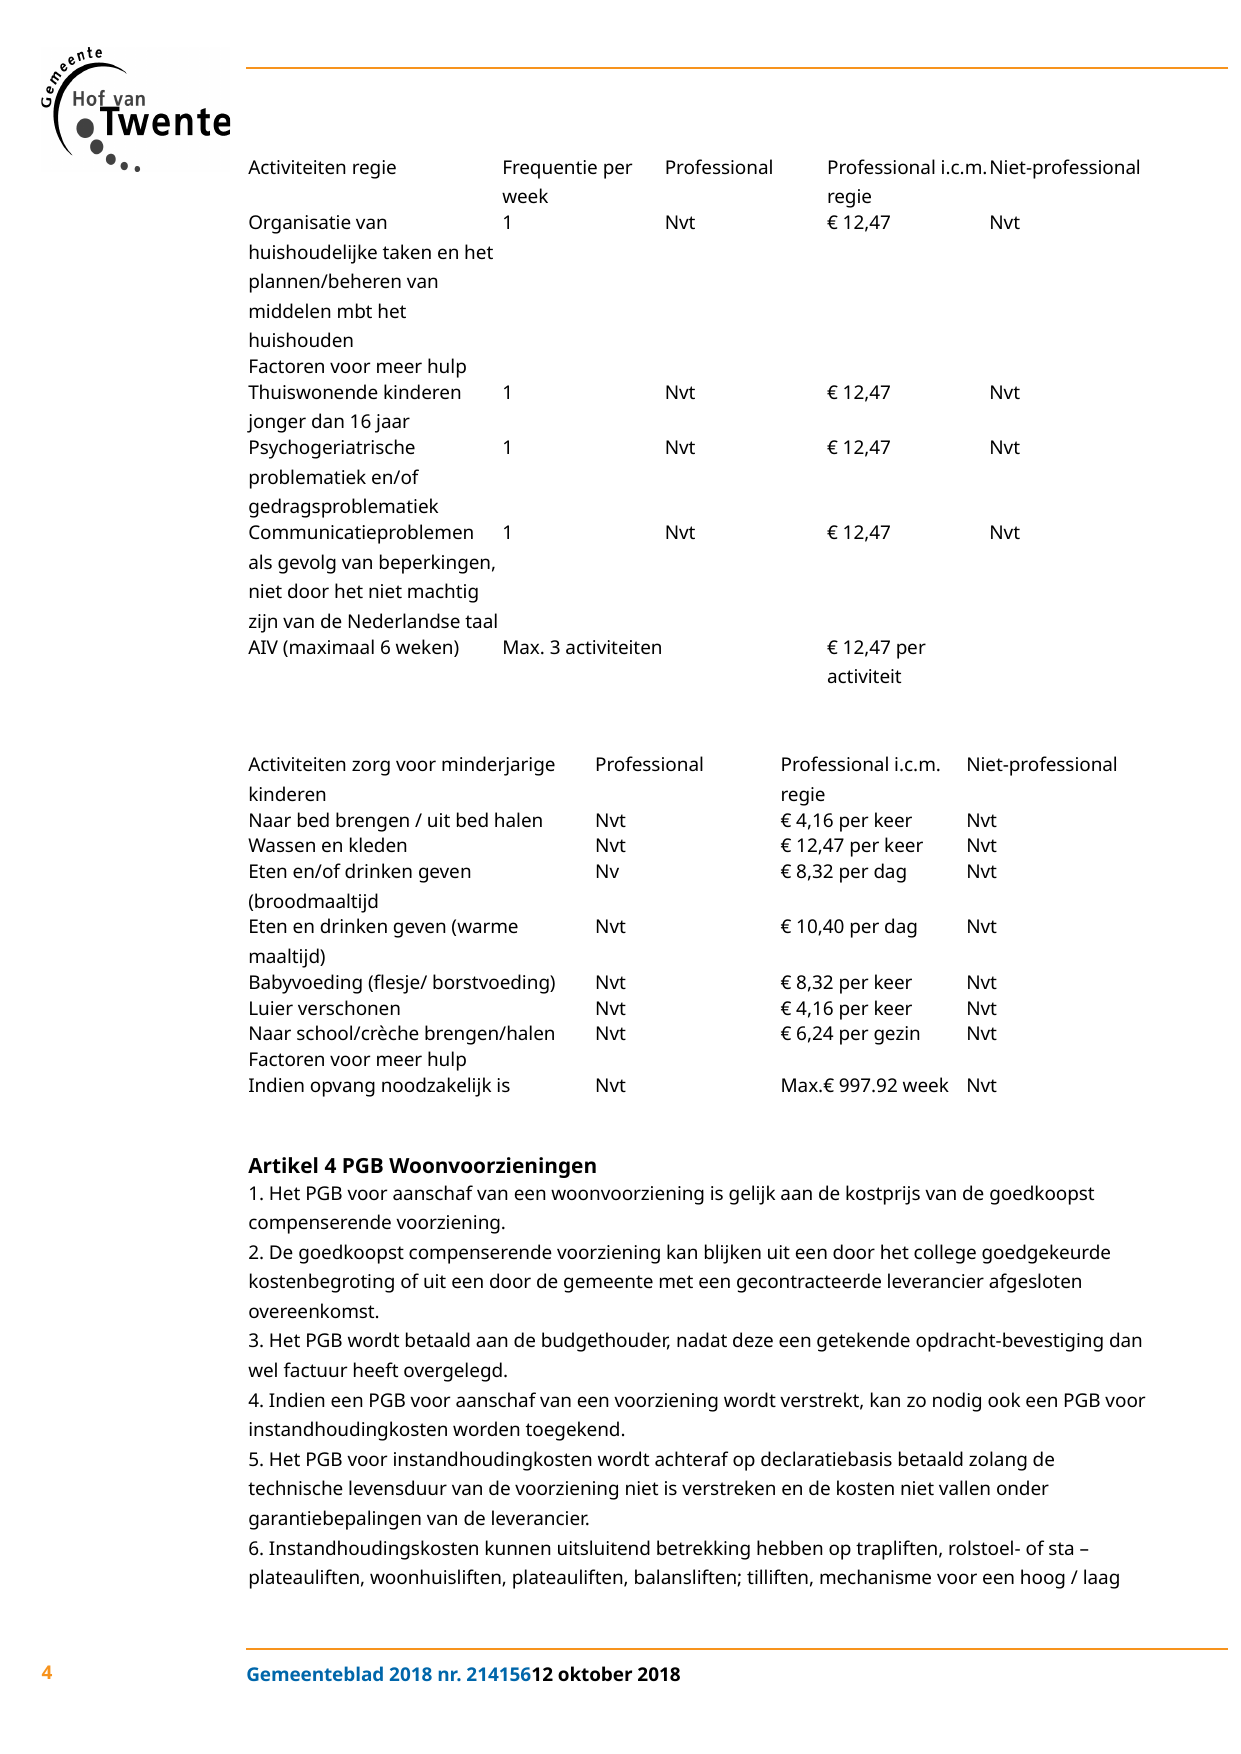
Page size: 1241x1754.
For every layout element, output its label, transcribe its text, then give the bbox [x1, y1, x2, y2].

table_header Niet-professional [966, 752, 1152, 807]
table_cell € 12,47 [827, 435, 989, 519]
table_cell Nvt [595, 995, 780, 1021]
table_cell AIV (maximaal 6 weken) [248, 634, 502, 689]
table_cell Nvt [966, 1072, 1152, 1098]
table_cell Nvt [989, 209, 1152, 353]
table_cell [989, 634, 1152, 689]
table_cell Nvt [665, 209, 827, 353]
table_cell Nvt [966, 995, 1152, 1021]
table_cell Psychogeriatrische problematiek en/of gedragsproblematiek [248, 435, 502, 519]
text 3. Het PGB wordt betaald aan de budgethouder, nadat deze een getekende opdracht-bevestiging dan wel factuur heeft overgelegd. [248, 1328, 1152, 1383]
table_cell Naar bed brengen / uit bed halen [248, 807, 595, 833]
table_cell [502, 354, 664, 379]
table_cell Nvt [966, 833, 1152, 858]
table_header Professional [665, 154, 827, 209]
table_cell 1 [502, 379, 664, 434]
table_cell Nvt [966, 1021, 1152, 1046]
table_header Professional i.c.m. regie [827, 154, 989, 209]
table_cell Nvt [966, 807, 1152, 833]
table_header Activiteiten zorg voor minderjarige kinderen [248, 752, 595, 807]
text 2. De goedkoopst compenserende voorziening kan blijken uit een door het college goedgekeurde kostenbegroting of uit een door de gemeente met een gecontracteerde leverancier afgesloten overeenkomst. [248, 1239, 1152, 1324]
table_cell Eten en drinken geven (warme maaltijd) [248, 914, 595, 969]
table_cell Nvt [966, 859, 1152, 914]
table_cell Nvt [595, 914, 780, 969]
table_cell Nv [595, 859, 780, 914]
table_cell [966, 1046, 1152, 1072]
table_cell [665, 634, 827, 689]
table_cell € 12,47 [827, 379, 989, 434]
table_cell Nvt [665, 379, 827, 434]
table_cell Max. 3 activiteiten [502, 634, 664, 689]
table_cell Nvt [966, 969, 1152, 995]
table_cell Nvt [665, 519, 827, 634]
table_cell Communicatieproblemen als gevolg van beperkingen, niet door het niet machtig zijn van de Nederlandse taal [248, 519, 502, 634]
table_cell Nvt [966, 914, 1152, 969]
table_cell Nvt [595, 1072, 780, 1098]
table_header Professional i.c.m. regie [780, 752, 966, 807]
table_cell 1 [502, 209, 664, 353]
table_cell Luier verschonen [248, 995, 595, 1021]
table_cell € 12,47 per activiteit [827, 634, 989, 689]
table_cell Nvt [595, 1021, 780, 1046]
table_cell [595, 1046, 780, 1072]
picture [41, 47, 231, 172]
table_cell Nvt [989, 435, 1152, 519]
table_cell Wassen en kleden [248, 833, 595, 858]
table_cell [665, 354, 827, 379]
text 6. Instandhoudingskosten kunnen uitsluitend betrekking hebben op trapliften, rolstoel- of sta – plateauliften, woonhuisliften, plateauliften, balansliften; tilliften, mechanisme voor een hoog / laag [248, 1535, 1152, 1590]
table_cell [780, 1046, 966, 1072]
table_cell Eten en/of drinken geven (broodmaaltijd [248, 859, 595, 914]
table_cell Nvt [989, 379, 1152, 434]
text 5. Het PGB voor instandhoudingkosten wordt achteraf op declaratiebasis betaald zolang de technische levensduur van de voorziening niet is verstreken en de kosten niet vallen onder garantiebepalingen van de leverancier. [248, 1446, 1152, 1531]
table_cell € 8,32 per dag [780, 859, 966, 914]
table_cell Nvt [989, 519, 1152, 634]
table_cell Naar school/crèche brengen/halen [248, 1021, 595, 1046]
table_cell Indien opvang noodzakelijk is [248, 1072, 595, 1098]
table_cell € 10,40 per dag [780, 914, 966, 969]
table_cell € 12,47 per keer [780, 833, 966, 858]
table_cell Factoren voor meer hulp [248, 354, 502, 379]
table_cell [989, 354, 1152, 379]
table_header Activiteiten regie [248, 154, 502, 209]
table_header Niet-professional [989, 154, 1152, 209]
text 1. Het PGB voor aanschaf van een woonvoorziening is gelijk aan de kostprijs van de goedkoopst compenserende voorziening. [248, 1180, 1152, 1235]
table_cell € 6,24 per gezin [780, 1021, 966, 1046]
table_cell Babyvoeding (flesje/ borstvoeding) [248, 969, 595, 995]
table_cell 1 [502, 435, 664, 519]
table_header Professional [595, 752, 780, 807]
table_header Frequentie per week [502, 154, 664, 209]
table_cell € 12,47 [827, 209, 989, 353]
table_cell [827, 354, 989, 379]
table_cell € 12,47 [827, 519, 989, 634]
text Artikel 4 PGB Woonvoorzieningen [248, 1151, 1152, 1180]
table_cell 1 [502, 519, 664, 634]
table_cell Nvt [595, 969, 780, 995]
table_cell Organisatie van huishoudelijke taken en het plannen/beheren van middelen mbt het huishouden [248, 209, 502, 353]
table_cell Max.€ 997.92 week [780, 1072, 966, 1098]
table_cell Nvt [595, 833, 780, 858]
table_cell Nvt [595, 807, 780, 833]
text 4. Indien een PGB voor aanschaf van een voorziening wordt verstrekt, kan zo nodig ook een PGB voor instandhoudingkosten worden toegekend. [248, 1387, 1152, 1442]
table_cell Factoren voor meer hulp [248, 1046, 595, 1072]
table_cell Nvt [665, 435, 827, 519]
table_cell € 8,32 per keer [780, 969, 966, 995]
table_cell € 4,16 per keer [780, 995, 966, 1021]
table_cell Thuiswonende kinderen jonger dan 16 jaar [248, 379, 502, 434]
table_cell € 4,16 per keer [780, 807, 966, 833]
